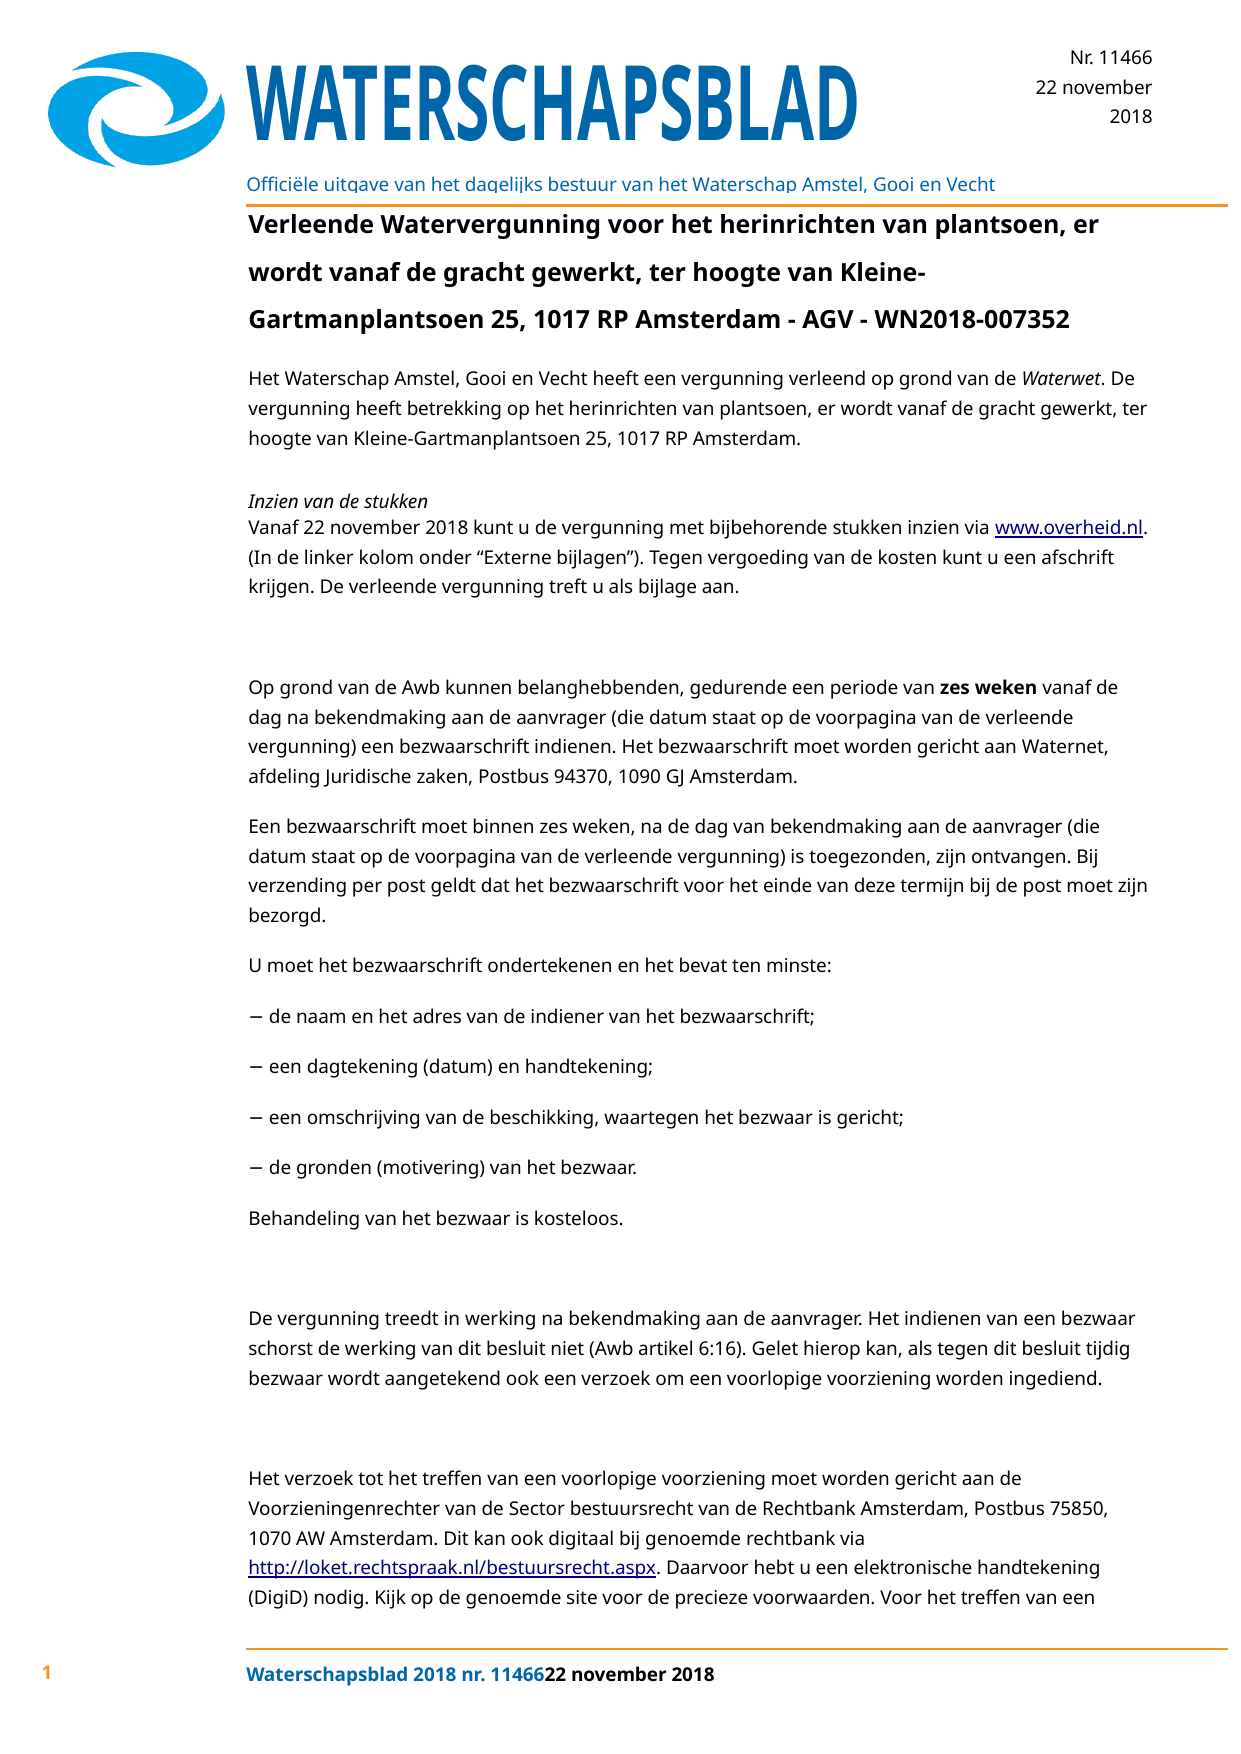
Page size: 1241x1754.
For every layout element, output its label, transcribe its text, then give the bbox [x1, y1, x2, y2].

text Een bezwaarschrift moet binnen zes weken, na de dag van bekendmaking aan de aanvrager (die datum staat op de voorpagina van de verleende vergunning) is toegezonden, zijn ontvangen. Bij verzending per post geldt dat het bezwaarschrift voor het einde van deze termijn bij de post moet zijn bezorgd. [248, 813, 1152, 928]
text Op grond van de Awb kunnen belanghebbenden, gedurende een periode van zes weken vanaf de dag na bekendmaking aan de aanvrager (die datum staat op de voorpagina van de verleende vergunning) een bezwaarschrift indienen. Het bezwaarschrift moet worden gericht aan Waternet, afdeling Juridische zaken, Postbus 94370, 1090 GJ Amsterdam. [248, 674, 1152, 789]
text U moet het bezwaarschrift ondertekenen en het bevat ten minste: [248, 953, 1152, 978]
text Vanaf 22 november 2018 kunt u de vergunning met bijbehorende stukken inzien via www.overheid.nl. (In de linker kolom onder “Externe bijlagen”). Tegen vergoeding van de kosten kunt u een afschrift krijgen. De verleende vergunning treft u als bijlage aan. [248, 514, 1152, 599]
text Het Waterschap Amstel, Gooi en Vecht heeft een vergunning verleend op grond van de Waterwet. De vergunning heeft betrekking op het herinrichten van plantsoen, er wordt vanaf de gracht gewerkt, ter hoogte van Kleine-Gartmanplantsoen 25, 1017 RP Amsterdam. [248, 366, 1152, 450]
text − de gronden (motivering) van het bezwaar. [248, 1154, 1152, 1180]
text − een omschrijving van de beschikking, waartegen het bezwaar is gericht; [248, 1104, 1152, 1130]
text Inzien van de stukken [248, 489, 1152, 514]
text − een dagtekening (datum) en handtekening; [248, 1053, 1152, 1079]
picture [41, 47, 231, 172]
text Verleende Watervergunning voor het herinrichten van plantsoen, er wordt vanaf de gracht gewerkt, ter hoogte van Kleine-Gartmanplantsoen 25, 1017 RP Amsterdam - AGV - WN2018-007352 [248, 207, 1152, 336]
text Behandeling van het bezwaar is kosteloos. [248, 1205, 1152, 1231]
text − de naam en het adres van de indiener van het bezwaarschrift; [248, 1003, 1152, 1029]
text Het verzoek tot het treffen van een voorlopige voorziening moet worden gericht aan de Voorzieningenrechter van de Sector bestuursrecht van de Rechtbank Amsterdam, Postbus 75850, 1070 AW Amsterdam. Dit kan ook digitaal bij genoemde rechtbank via http://loket.rechtspraak.nl/bestuursrecht.aspx. Daarvoor hebt u een elektronische handtekening (DigiD) nodig. Kijk op de genoemde site voor de precieze voorwaarden. Voor het treffen van een [248, 1466, 1152, 1610]
text De vergunning treedt in werking na bekendmaking aan de aanvrager. Het indienen van een bezwaar schorst de werking van dit besluit niet (Awb artikel 6:16). Gelet hierop kan, als tegen dit besluit tijdig bezwaar wordt aangetekend ook een verzoek om een voorlopige voorziening worden ingediend. [248, 1306, 1152, 1391]
